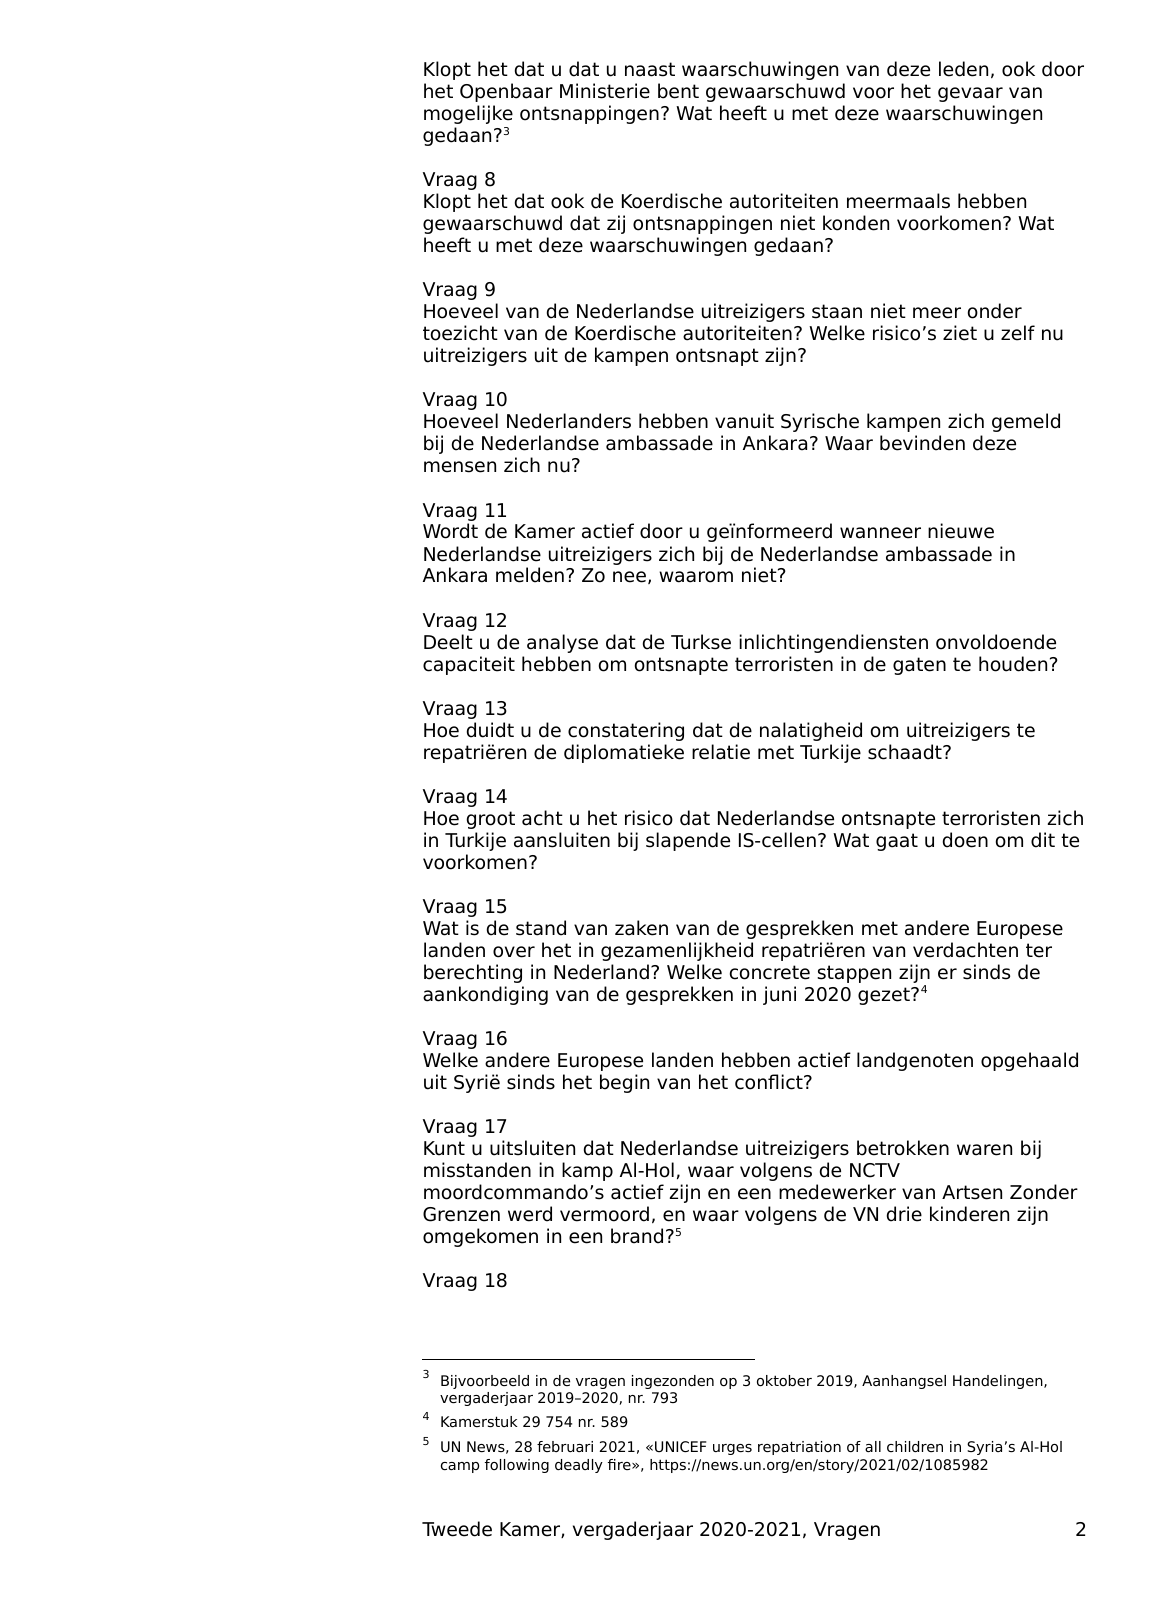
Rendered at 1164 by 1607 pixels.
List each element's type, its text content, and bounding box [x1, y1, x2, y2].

text Wordt de Kamer actief door u geïnformeerd wanneer nieuwe Nederlandse uitreizigers zich bij de Nederlandse ambassade in Ankara melden? Zo nee, waarom niet? [422, 521, 1087, 587]
text Vraag 13 [422, 698, 1087, 720]
text Kamerstuk 29 754 nr. 589 [422, 1410, 1087, 1432]
text Hoe groot acht u het risico dat Nederlandse ontsnapte terroristen zich in Turkije aansluiten bij slapende IS-cellen? Wat gaat u doen om dit te voorkomen? [422, 808, 1087, 874]
text Deelt u de analyse dat de Turkse inlichtingendiensten onvoldoende capaciteit hebben om ontsnapte terroristen in de gaten te houden? [422, 632, 1087, 676]
text Hoeveel Nederlanders hebben vanuit Syrische kampen zich gemeld bij de Nederlandse ambassade in Ankara? Waar bevinden deze mensen zich nu? [422, 411, 1087, 477]
text Vraag 8 [422, 169, 1087, 191]
text Kunt u uitsluiten dat Nederlandse uitreizigers betrokken waren bij misstanden in kamp Al-Hol, waar volgens de NCTV moordcommando’s actief zijn en een medewerker van Artsen Zonder Grenzen werd vermoord, en waar volgens de VN drie kinderen zijn omgekomen in een brand? [422, 1138, 1087, 1248]
text Vraag 14 [422, 786, 1087, 808]
text Vraag 16 [422, 1028, 1087, 1050]
text Hoeveel van de Nederlandse uitreizigers staan niet meer onder toezicht van de Koerdische autoriteiten? Welke risico’s ziet u zelf nu uitreizigers uit de kampen ontsnapt zijn? [422, 301, 1087, 367]
text Vraag 9 [422, 279, 1087, 301]
text Hoe duidt u de constatering dat de nalatigheid om uitreizigers te repatriëren de diplomatieke relatie met Turkije schaadt? [422, 720, 1087, 764]
text Vraag 17 [422, 1116, 1087, 1138]
text Vraag 12 [422, 609, 1087, 632]
text Vraag 15 [422, 896, 1087, 918]
text Vraag 11 [422, 499, 1087, 521]
text UN News, 28 februari 2021, «UNICEF urges repatriation of all children in Syria’s Al-Hol camp following deadly fire», https://news.un.org/en/story/2021/02/1085982 [422, 1435, 1087, 1474]
text Bijvoorbeeld in de vragen ingezonden op 3 oktober 2019, Aanhangsel Handelingen, vergaderjaar 2019–2020, nr. 793 [422, 1368, 1087, 1407]
text Welke andere Europese landen hebben actief landgenoten opgehaald uit Syrië sinds het begin van het conflict? [422, 1050, 1087, 1094]
text Klopt het dat ook de Koerdische autoriteiten meermaals hebben gewaarschuwd dat zij ontsnappingen niet konden voorkomen? Wat heeft u met deze waarschuwingen gedaan? [422, 191, 1087, 257]
text Vraag 10 [422, 389, 1087, 411]
text Vraag 18 [422, 1270, 1087, 1292]
text Wat is de stand van zaken van de gesprekken met andere Europese landen over het in gezamenlijkheid repatriëren van verdachten ter berechting in Nederland? Welke concrete stappen zijn er sinds de aankondiging van de gesprekken in juni 2020 gezet? [422, 918, 1087, 1006]
text Klopt het dat u dat u naast waarschuwingen van deze leden, ook door het Openbaar Ministerie bent gewaarschuwd voor het gevaar van mogelijke ontsnappingen? Wat heeft u met deze waarschuwingen gedaan? [422, 59, 1087, 147]
